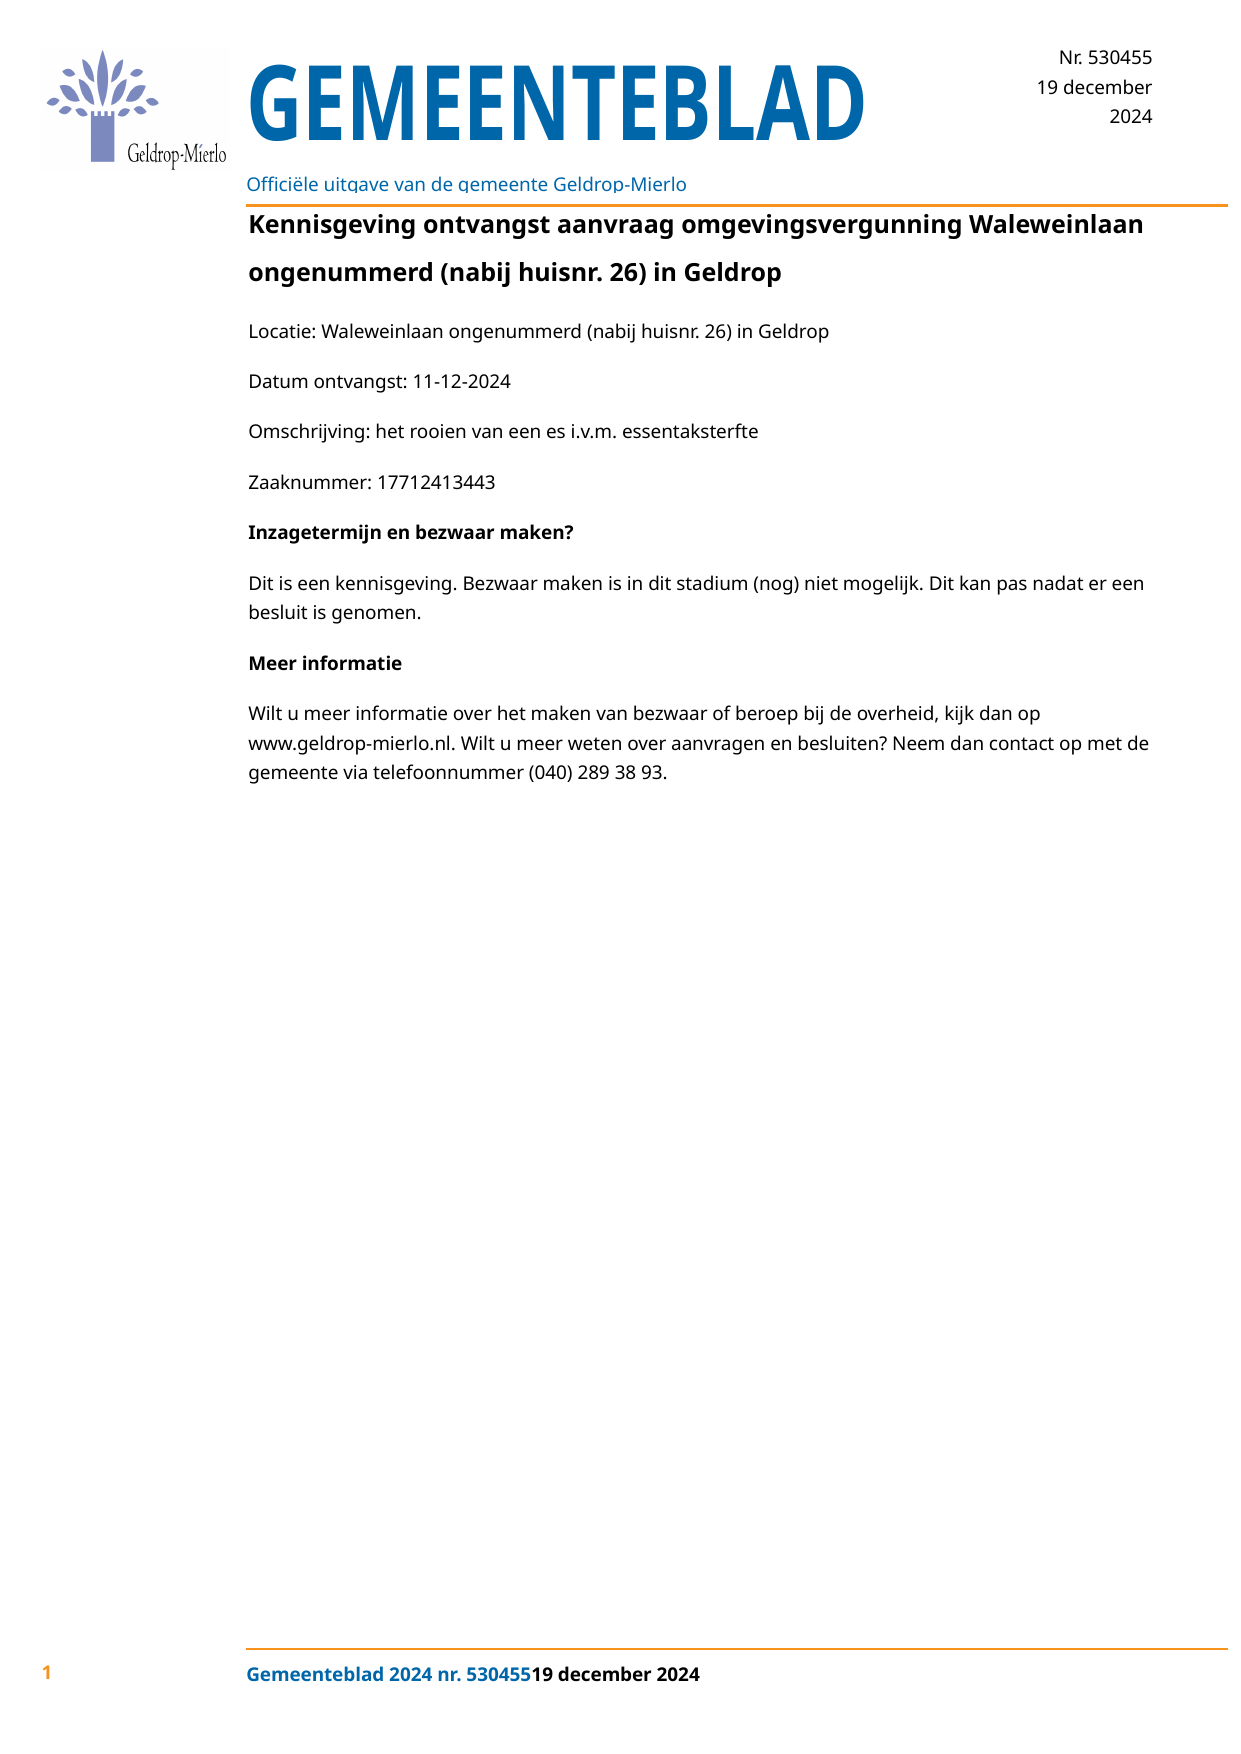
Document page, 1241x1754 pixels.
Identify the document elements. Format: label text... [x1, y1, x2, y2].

text Wilt u meer informatie over het maken van bezwaar of beroep bij de overheid, kijk dan op www.geldrop-mierlo.nl. Wilt u meer weten over aanvragen en besluiten? Neem dan contact op met de gemeente via telefoonnummer (040) 289 38 93. [248, 700, 1152, 785]
text Datum ontvangst: 11-12-2024 [248, 368, 1152, 394]
text Zaaknummer: 17712413443 [248, 469, 1152, 495]
text Inzagetermijn en bezwaar maken? [248, 519, 1152, 545]
text Meer informatie [248, 650, 1152, 676]
picture [41, 47, 231, 172]
text Dit is een kennisgeving. Bezwaar maken is in dit stadium (nog) niet mogelijk. Dit kan pas nadat er een besluit is genomen. [248, 570, 1152, 625]
text Locatie: Waleweinlaan ongenummerd (nabij huisnr. 26) in Geldrop [248, 318, 1152, 344]
text Omschrijving: het rooien van een es i.v.m. essentaksterfte [248, 419, 1152, 444]
text Kennisgeving ontvangst aanvraag omgevingsvergunning Waleweinlaan ongenummerd (nabij huisnr. 26) in Geldrop [248, 207, 1152, 288]
